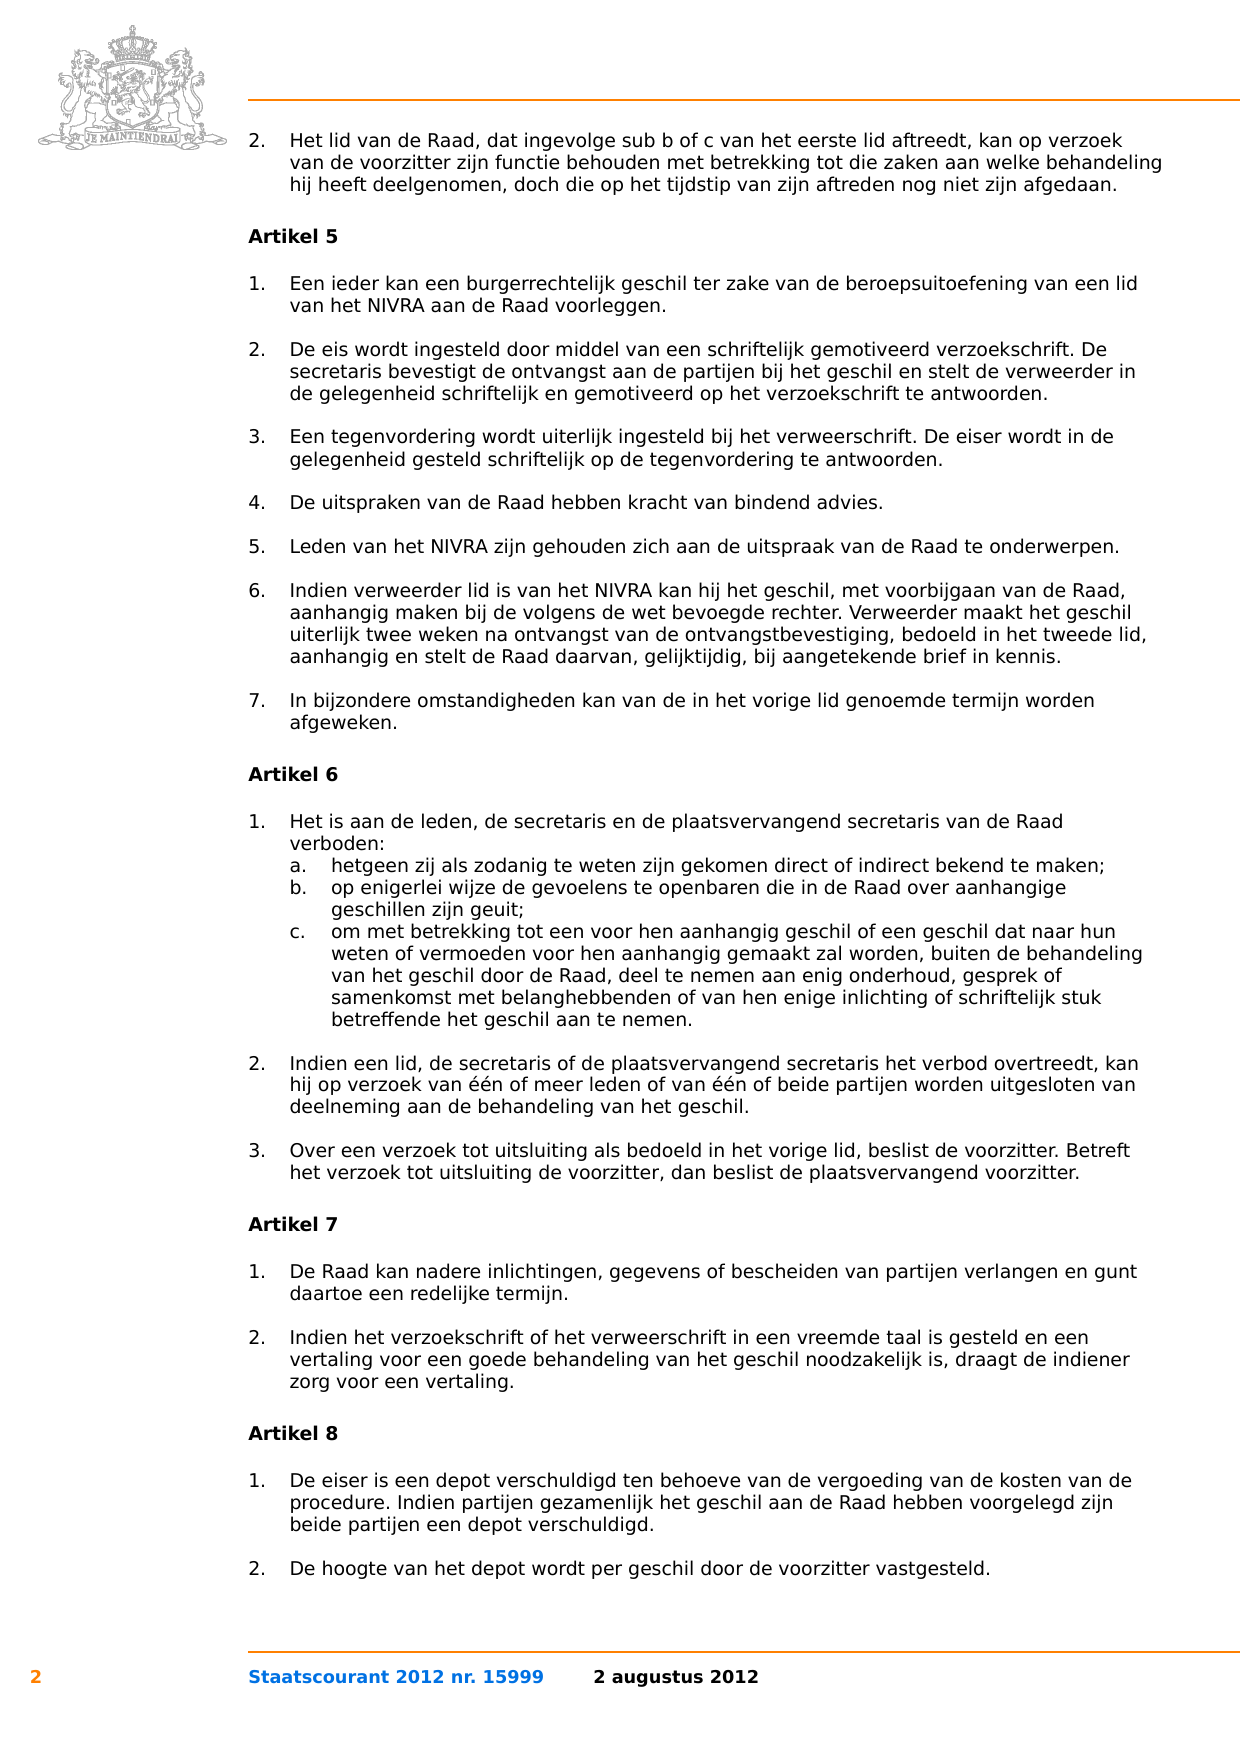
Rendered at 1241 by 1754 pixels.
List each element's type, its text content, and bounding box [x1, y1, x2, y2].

text 4. De uitspraken van de Raad hebben kracht van bindend advies. [248, 492, 1163, 514]
text 7. In bijzondere omstandigheden kan van de in het vorige lid genoemde termijn worden afgeweken. [248, 690, 1163, 734]
text 3. Een tegenvordering wordt uiterlijk ingesteld bij het verweerschrift. De eiser wordt in de gelegenheid gesteld schriftelijk op de tegenvordering te antwoorden. [248, 426, 1163, 470]
text 2. De hoogte van het depot wordt per geschil door de voorzitter vastgesteld. [248, 1558, 1163, 1580]
subtitle Artikel 7 [248, 1214, 1163, 1236]
text c. om met betrekking tot een voor hen aanhangig geschil of een geschil dat naar hun weten of vermoeden voor hen aanhangig gemaakt zal worden, buiten de behandeling van het geschil door de Raad, deel te nemen aan enig onderhoud, gesprek of samenkomst met belanghebbenden of van hen enige inlichting of schriftelijk stuk betreffende het geschil aan te nemen. [289, 921, 1163, 1031]
text 6. Indien verweerder lid is van het NIVRA kan hij het geschil, met voorbijgaan van de Raad, aanhangig maken bij de volgens de wet bevoegde rechter. Verweerder maakt het geschil uiterlijk twee weken na ontvangst van de ontvangstbevestiging, bedoeld in het tweede lid, aanhangig en stelt de Raad daarvan, gelijktijdig, bij aangetekende brief in kennis. [248, 580, 1163, 668]
text 2. Indien een lid, de secretaris of de plaatsvervangend secretaris het verbod overtreedt, kan hij op verzoek van één of meer leden of van één of beide partijen worden uitgesloten van deelneming aan de behandeling van het geschil. [248, 1052, 1163, 1118]
subtitle Artikel 6 [248, 764, 1163, 786]
picture [38, 25, 227, 150]
text 2. Indien het verzoekschrift of het verweerschrift in een vreemde taal is gesteld en een vertaling voor een goede behandeling van het geschil noodzakelijk is, draagt de indiener zorg voor een vertaling. [248, 1327, 1163, 1393]
text 1. De eiser is een depot verschuldigd ten behoeve van de vergoeding van de kosten van de procedure. Indien partijen gezamenlijk het geschil aan de Raad hebben voorgelegd zijn beide partijen een depot verschuldigd. [248, 1470, 1163, 1536]
text 5. Leden van het NIVRA zijn gehouden zich aan de uitspraak van de Raad te onderwerpen. [248, 536, 1163, 558]
text a. hetgeen zij als zodanig te weten zijn gekomen direct of indirect bekend te maken; [289, 855, 1163, 877]
text 2. Het lid van de Raad, dat ingevolge sub b of c van het eerste lid aftreedt, kan op verzoek van de voorzitter zijn functie behouden met betrekking tot die zaken aan welke behandeling hij heeft deelgenomen, doch die op het tijdstip van zijn aftreden nog niet zijn afgedaan. [248, 130, 1163, 196]
text 1. De Raad kan nadere inlichtingen, gegevens of bescheiden van partijen verlangen en gunt daartoe een redelijke termijn. [248, 1261, 1163, 1305]
subtitle Artikel 5 [248, 226, 1163, 248]
text 2. De eis wordt ingesteld door middel van een schriftelijk gemotiveerd verzoekschrift. De secretaris bevestigt de ontvangst aan de partijen bij het geschil en stelt de verweerder in de gelegenheid schriftelijk en gemotiveerd op het verzoekschrift te antwoorden. [248, 339, 1163, 404]
text b. op enigerlei wijze de gevoelens te openbaren die in de Raad over aanhangige geschillen zijn geuit; [289, 877, 1163, 921]
text 1. Het is aan de leden, de secretaris en de plaatsvervangend secretaris van de Raad verboden: [248, 811, 1163, 855]
text 3. Over een verzoek tot uitsluiting als bedoeld in het vorige lid, beslist de voorzitter. Betreft het verzoek tot uitsluiting de voorzitter, dan beslist de plaatsvervangend voorzitter. [248, 1140, 1163, 1184]
text 1. Een ieder kan een burgerrechtelijk geschil ter zake van de beroepsuitoefening van een lid van het NIVRA aan de Raad voorleggen. [248, 273, 1163, 317]
subtitle Artikel 8 [248, 1423, 1163, 1445]
